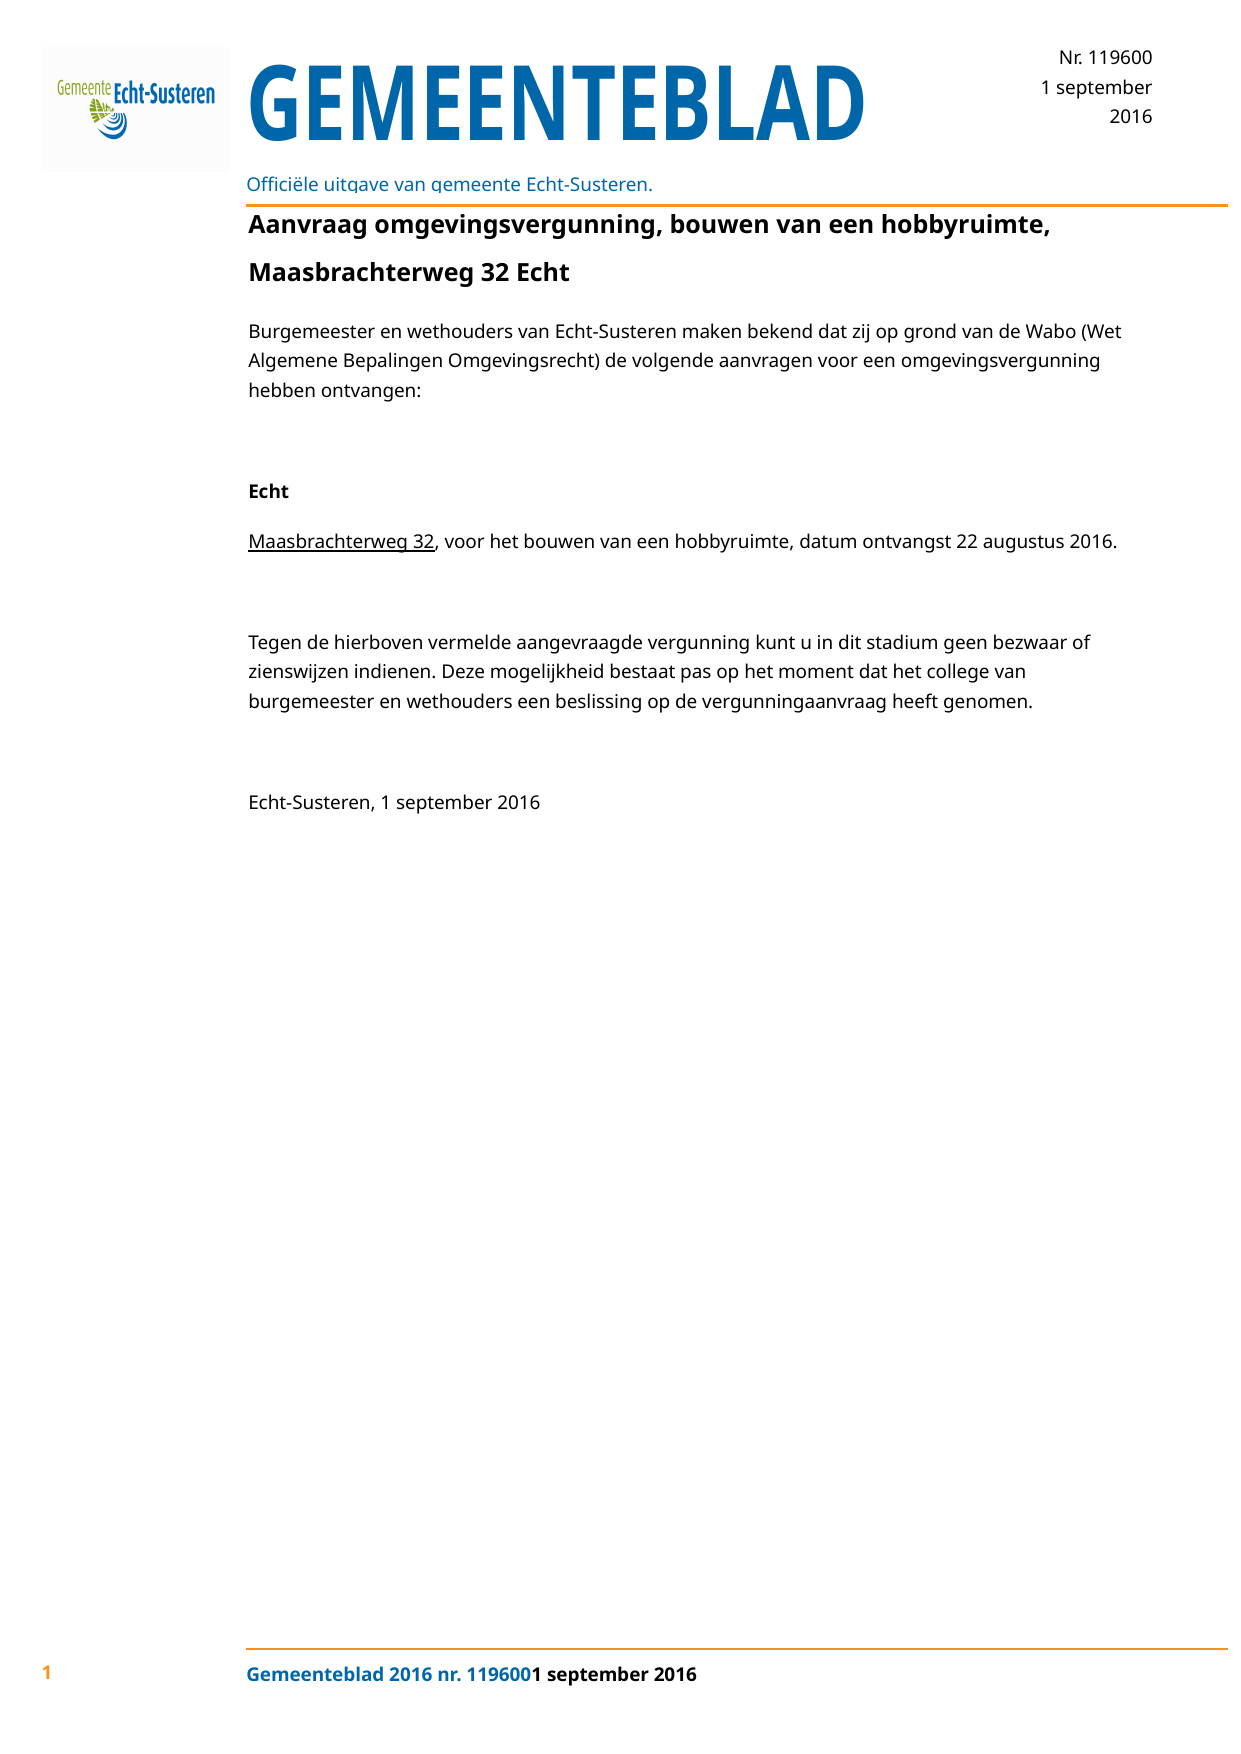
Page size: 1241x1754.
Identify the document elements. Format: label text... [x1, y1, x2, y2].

text Burgemeester en wethouders van Echt-Susteren maken bekend dat zij op grond van de Wabo (Wet Algemene Bepalingen Omgevingsrecht) de volgende aanvragen voor een omgevingsvergunning hebben ontvangen: [248, 318, 1152, 403]
picture [41, 47, 231, 172]
text Maasbrachterweg 32, voor het bouwen van een hobbyruimte, datum ontvangst 22 augustus 2016. [248, 528, 1152, 554]
text Echt-Susteren, 1 september 2016 [248, 789, 1152, 815]
text Echt [248, 478, 1152, 504]
text Aanvraag omgevingsvergunning, bouwen van een hobbyruimte, Maasbrachterweg 32 Echt [248, 207, 1152, 288]
text Tegen de hierboven vermelde aangevraagde vergunning kunt u in dit stadium geen bezwaar of zienswijzen indienen. Deze mogelijkheid bestaat pas op het moment dat het college van burgemeester en wethouders een beslissing op de vergunningaanvraag heeft genomen. [248, 629, 1152, 714]
